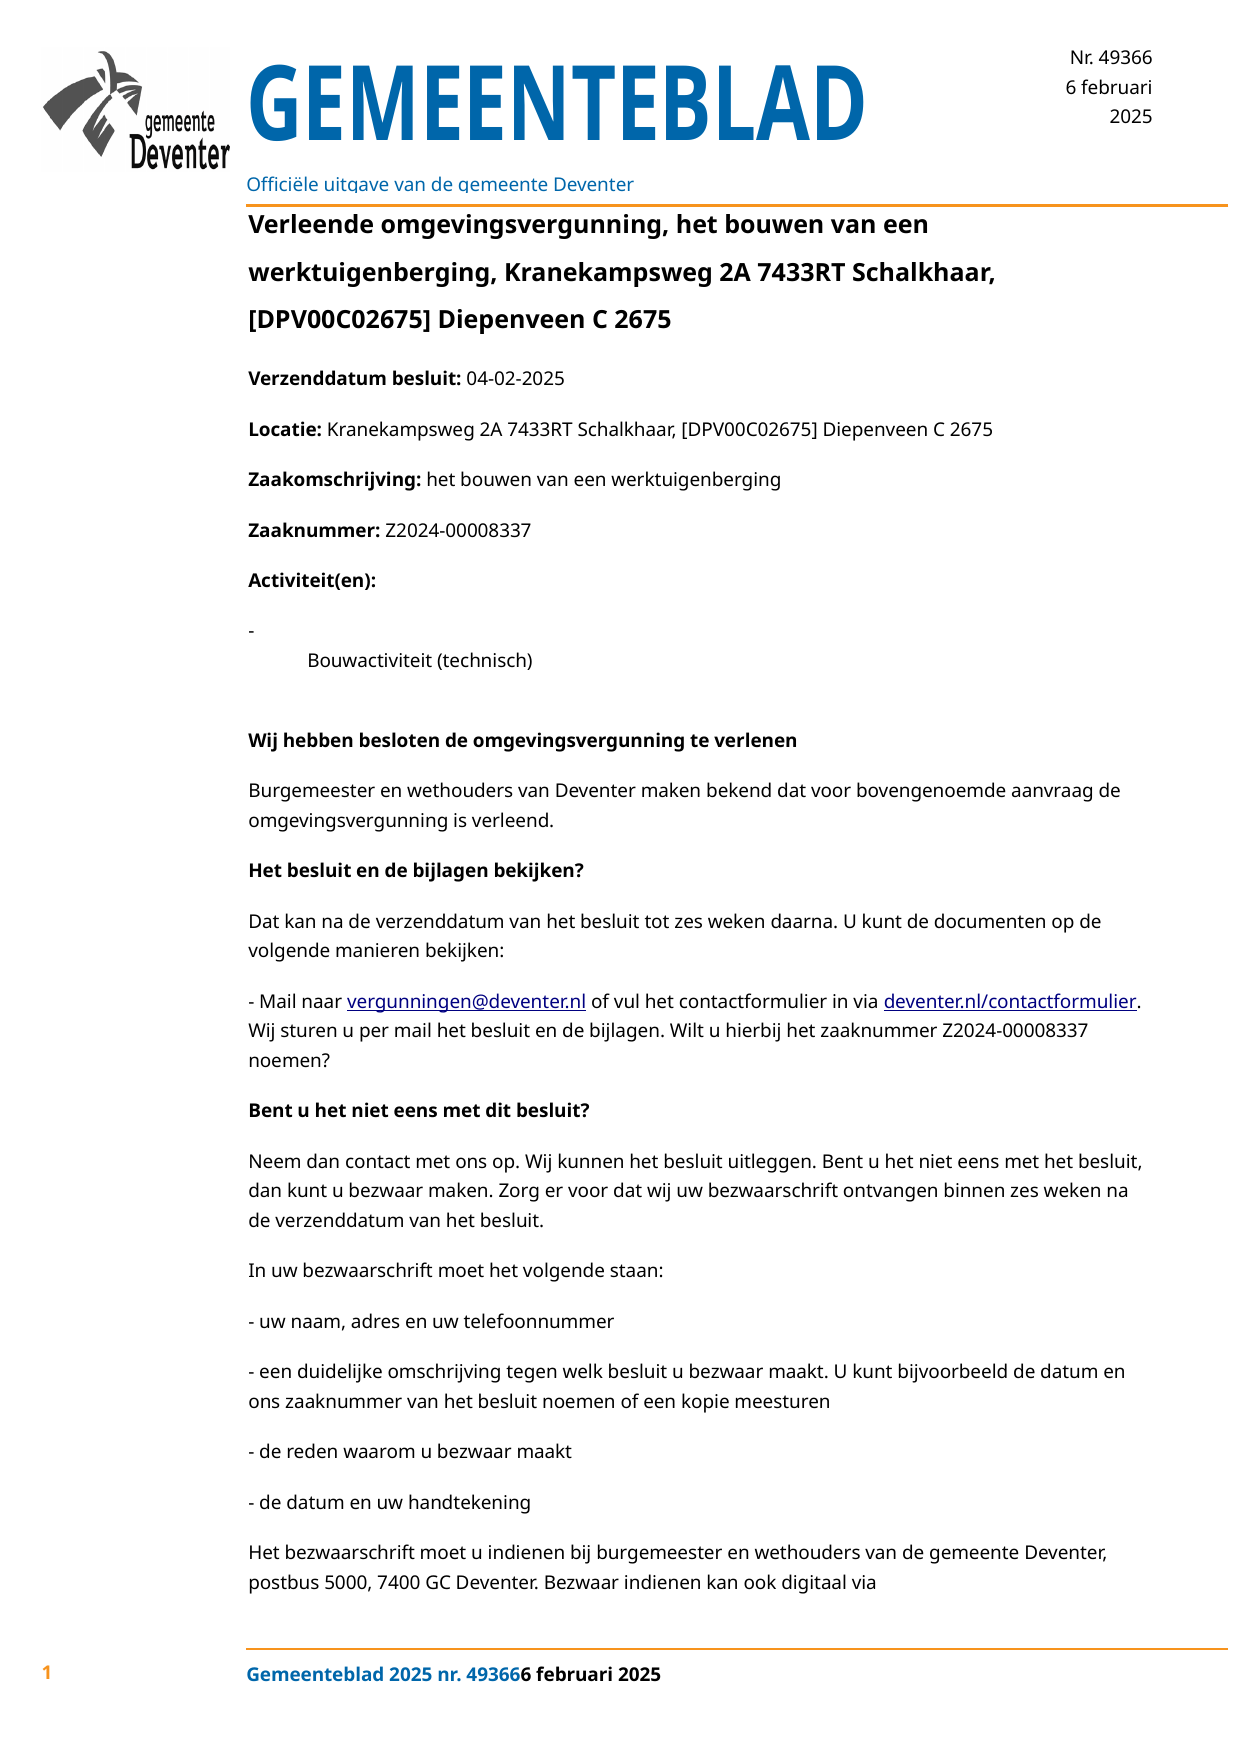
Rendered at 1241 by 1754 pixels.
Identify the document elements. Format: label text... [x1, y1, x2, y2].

text Zaakomschrijving: het bouwen van een werktuigenberging [248, 466, 1152, 492]
text Dat kan na de verzenddatum van het besluit tot zes weken daarna. U kunt de documenten op de volgende manieren bekijken: [248, 908, 1152, 963]
text Het besluit en de bijlagen bekijken? [248, 858, 1152, 883]
text Verzenddatum besluit: 04-02-2025 [248, 366, 1152, 391]
text - de reden waarom u bezwaar maakt [248, 1438, 1152, 1464]
text Wij hebben besloten de omgevingsvergunning te verlenen [248, 727, 1152, 753]
text Locatie: Kranekampsweg 2A 7433RT Schalkhaar, [DPV00C02675] Diepenveen C 2675 [248, 416, 1152, 442]
text Activiteit(en): [248, 567, 1152, 593]
picture [41, 47, 231, 172]
text - een duidelijke omschrijving tegen welk besluit u bezwaar maakt. U kunt bijvoorbeeld de datum en ons zaaknummer van het besluit noemen of een kopie meesturen [248, 1358, 1152, 1414]
list Bouwactiviteit (technisch) [248, 647, 1152, 673]
text In uw bezwaarschrift moet het volgende staan: [248, 1258, 1152, 1283]
text - uw naam, adres en uw telefoonnummer [248, 1308, 1152, 1334]
text - Mail naar vergunningen@deventer.nl of vul het contactformulier in via deventer.nl/contactformulier. Wij sturen u per mail het besluit en de bijlagen. Wilt u hierbij het zaaknummer Z2024-00008337 noemen? [248, 988, 1152, 1073]
text Het bezwaarschrift moet u indienen bij burgemeester en wethouders van de gemeente Deventer, postbus 5000, 7400 GC Deventer. Bezwaar indienen kan ook digitaal via [248, 1539, 1152, 1594]
text Zaaknummer: Z2024-00008337 [248, 517, 1152, 542]
text - de datum en uw handtekening [248, 1489, 1152, 1514]
text Verleende omgevingsvergunning, het bouwen van een werktuigenberging, Kranekampsweg 2A 7433RT Schalkhaar, [DPV00C02675] Diepenveen C 2675 [248, 207, 1152, 336]
text Bent u het niet eens met dit besluit? [248, 1098, 1152, 1123]
text Burgemeester en wethouders van Deventer maken bekend dat voor bovengenoemde aanvraag de omgevingsvergunning is verleend. [248, 778, 1152, 833]
text Neem dan contact met ons op. Wij kunnen het besluit uitleggen. Bent u het niet eens met het besluit, dan kunt u bezwaar maken. Zorg er voor dat wij uw bezwaarschrift ontvangen binnen zes weken na de verzenddatum van het besluit. [248, 1148, 1152, 1233]
